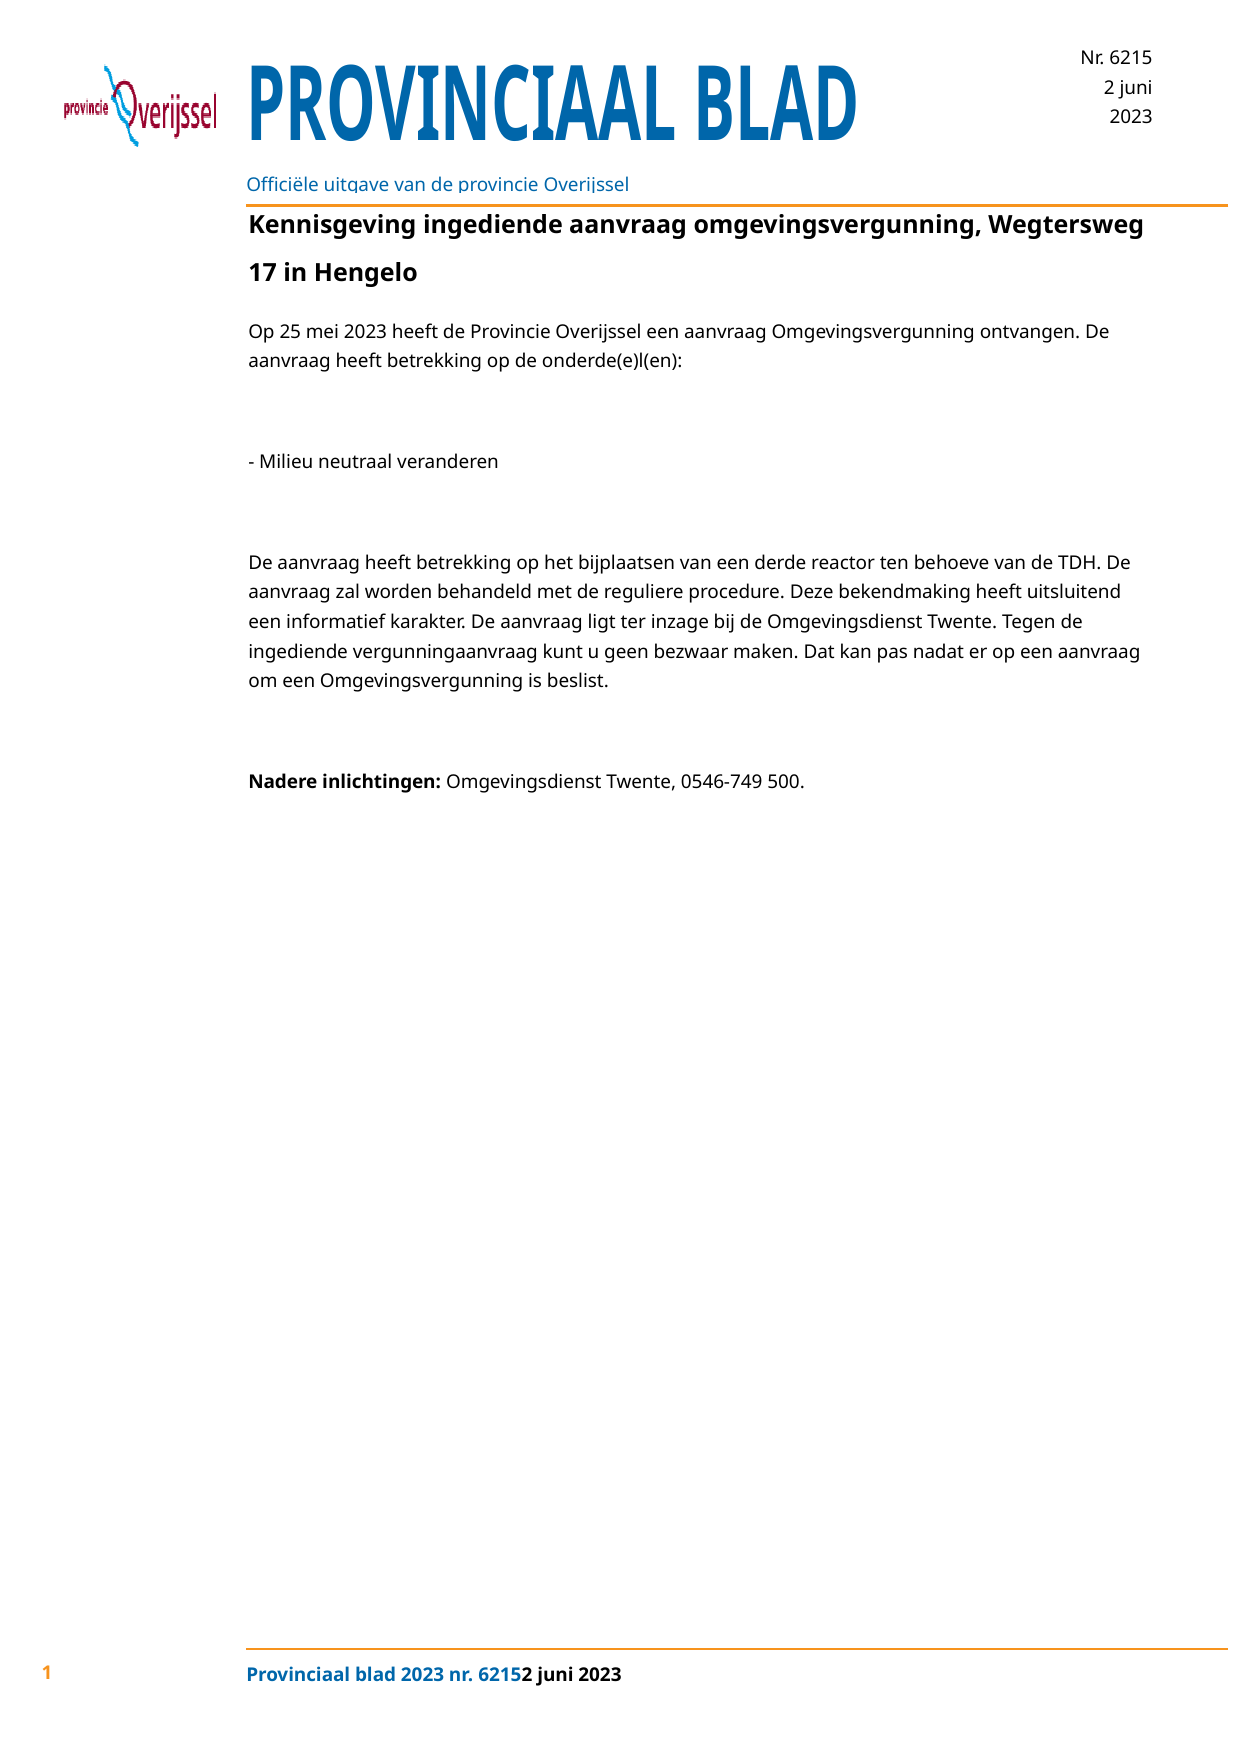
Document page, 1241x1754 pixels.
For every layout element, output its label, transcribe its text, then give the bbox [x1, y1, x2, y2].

text De aanvraag heeft betrekking op het bijplaatsen van een derde reactor ten behoeve van de TDH. De aanvraag zal worden behandeld met de reguliere procedure. Deze bekendmaking heeft uitsluitend een informatief karakter. De aanvraag ligt ter inzage bij de Omgevingsdienst Twente. Tegen de ingediende vergunningaanvraag kunt u geen bezwaar maken. Dat kan pas nadat er op een aanvraag om een Omgevingsvergunning is beslist. [248, 549, 1152, 693]
picture [41, 47, 231, 172]
text Nadere inlichtingen: Omgevingsdienst Twente, 0546-749 500. [248, 768, 1152, 794]
text Kennisgeving ingediende aanvraag omgevingsvergunning, Wegtersweg 17 in Hengelo [248, 207, 1152, 288]
text - Milieu neutraal veranderen [248, 448, 1152, 474]
text Op 25 mei 2023 heeft de Provincie Overijssel een aanvraag Omgevingsvergunning ontvangen. De aanvraag heeft betrekking op de onderde(e)l(en): [248, 318, 1152, 373]
